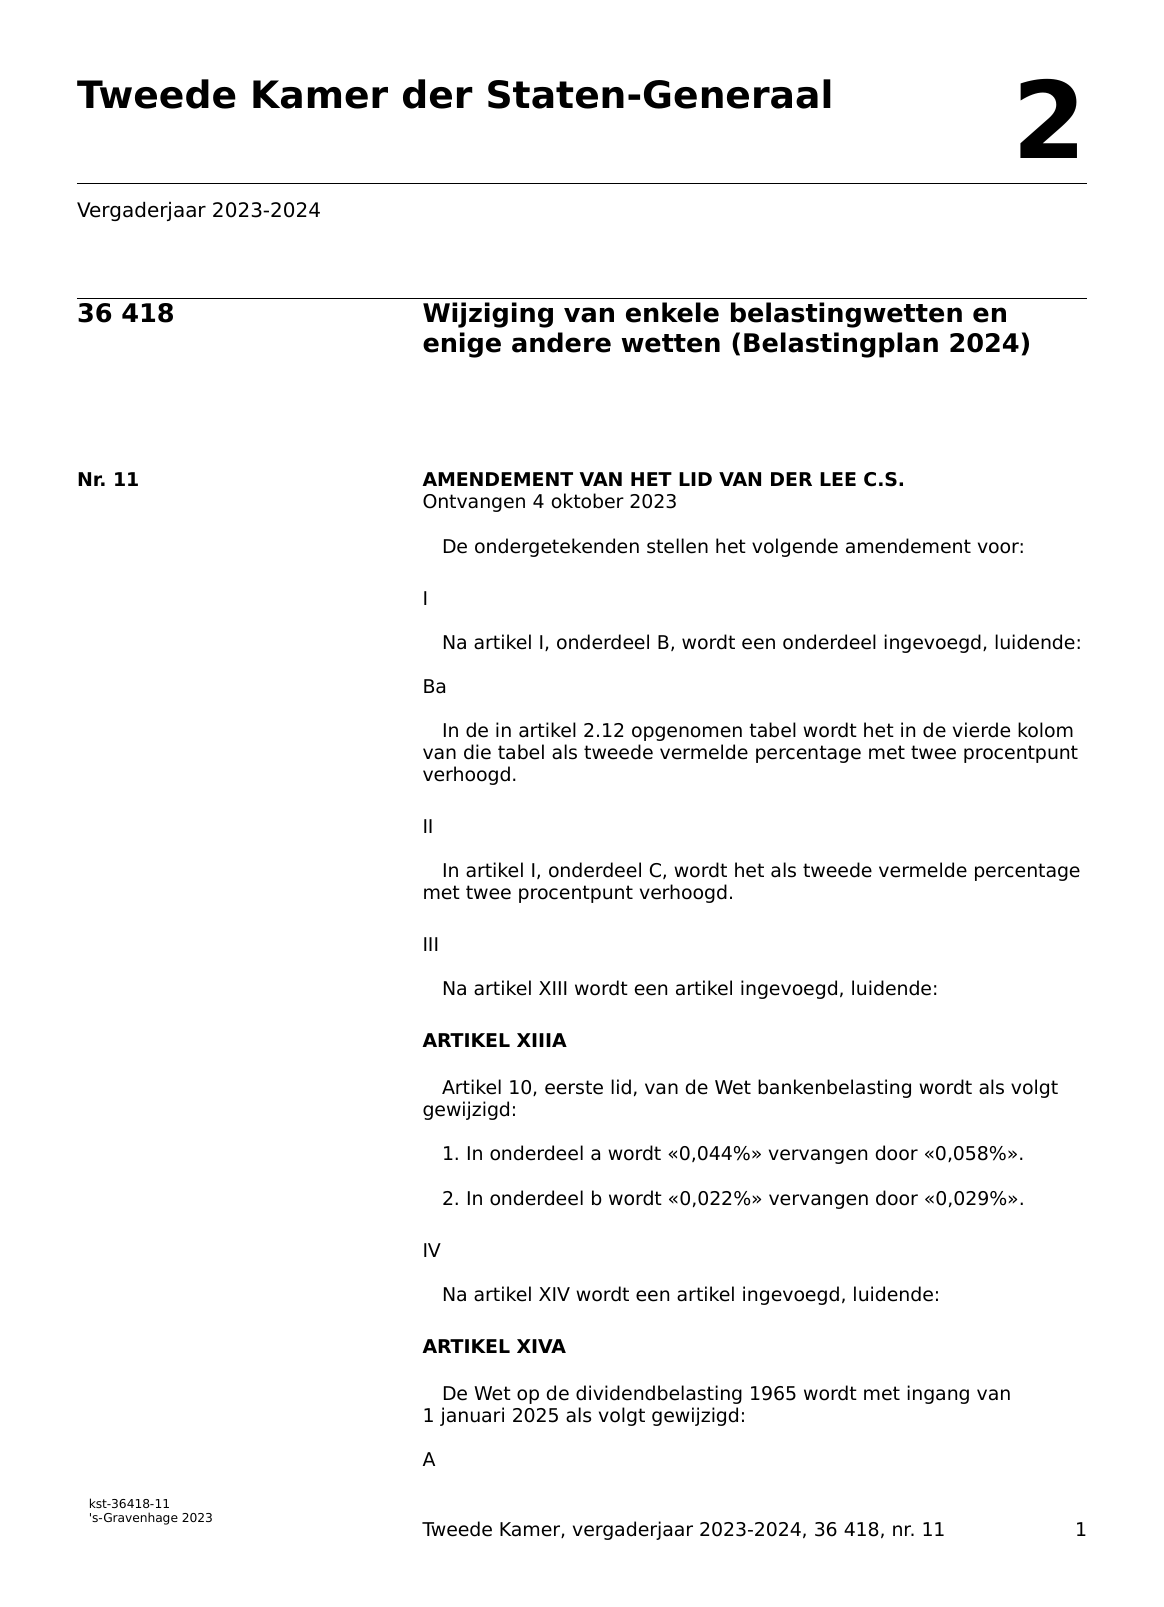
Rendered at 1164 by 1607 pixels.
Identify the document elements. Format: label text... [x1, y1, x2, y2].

table_cell Vergaderjaar 2023-2024 [77, 184, 1087, 298]
text A [422, 1449, 1087, 1471]
text Na artikel I, onderdeel B, wordt een onderdeel ingevoegd, luidende: [422, 632, 1087, 654]
text 2. In onderdeel b wordt «0,022%» vervangen door «0,029%». [422, 1187, 1087, 1209]
subtitle III [422, 934, 1087, 956]
text Artikel 10, eerste lid, van de Wet bankenbelasting wordt als volgt gewijzigd: [422, 1077, 1087, 1121]
text In artikel I, onderdeel C, wordt het als tweede vermelde percentage met twee procentpunt verhoogd. [422, 860, 1087, 904]
subtitle 36 418 Wijziging van enkele belastingwetten en enige andere wetten (Belastingplan 2024) [77, 299, 1087, 358]
text Ontvangen 4 oktober 2023 [422, 491, 1087, 513]
text 's-Gravenhage 2023 [88, 1511, 323, 1525]
subtitle I [422, 587, 1087, 609]
subtitle ARTIKEL XIIIA [422, 1030, 1087, 1052]
subtitle IV [422, 1239, 1087, 1261]
subtitle ARTIKEL XIVA [422, 1336, 1087, 1358]
subtitle II [422, 816, 1087, 838]
text Ba [422, 676, 1087, 698]
text Na artikel XIV wordt een artikel ingevoegd, luidende: [422, 1284, 1087, 1306]
text kst-36418-11 [88, 1497, 323, 1511]
subtitle Nr. 11 AMENDEMENT VAN HET LID VAN DER LEE C.S. [77, 469, 1087, 491]
text De ondergetekenden stellen het volgende amendement voor: [422, 536, 1087, 557]
table_header Tweede Kamer der Staten-Generaal [77, 59, 886, 183]
text De Wet op de dividendbelasting 1965 wordt met ingang van 1 januari 2025 als volgt gewijzigd: [422, 1383, 1087, 1427]
text 1. In onderdeel a wordt «0,044%» vervangen door «0,058%». [422, 1143, 1087, 1165]
text In de in artikel 2.12 opgenomen tabel wordt het in de vierde kolom van die tabel als tweede vermelde percentage met twee procentpunt verhoogd. [422, 720, 1087, 786]
table_header 2 [886, 59, 1087, 183]
text Na artikel XIII wordt een artikel ingevoegd, luidende: [422, 978, 1087, 1000]
